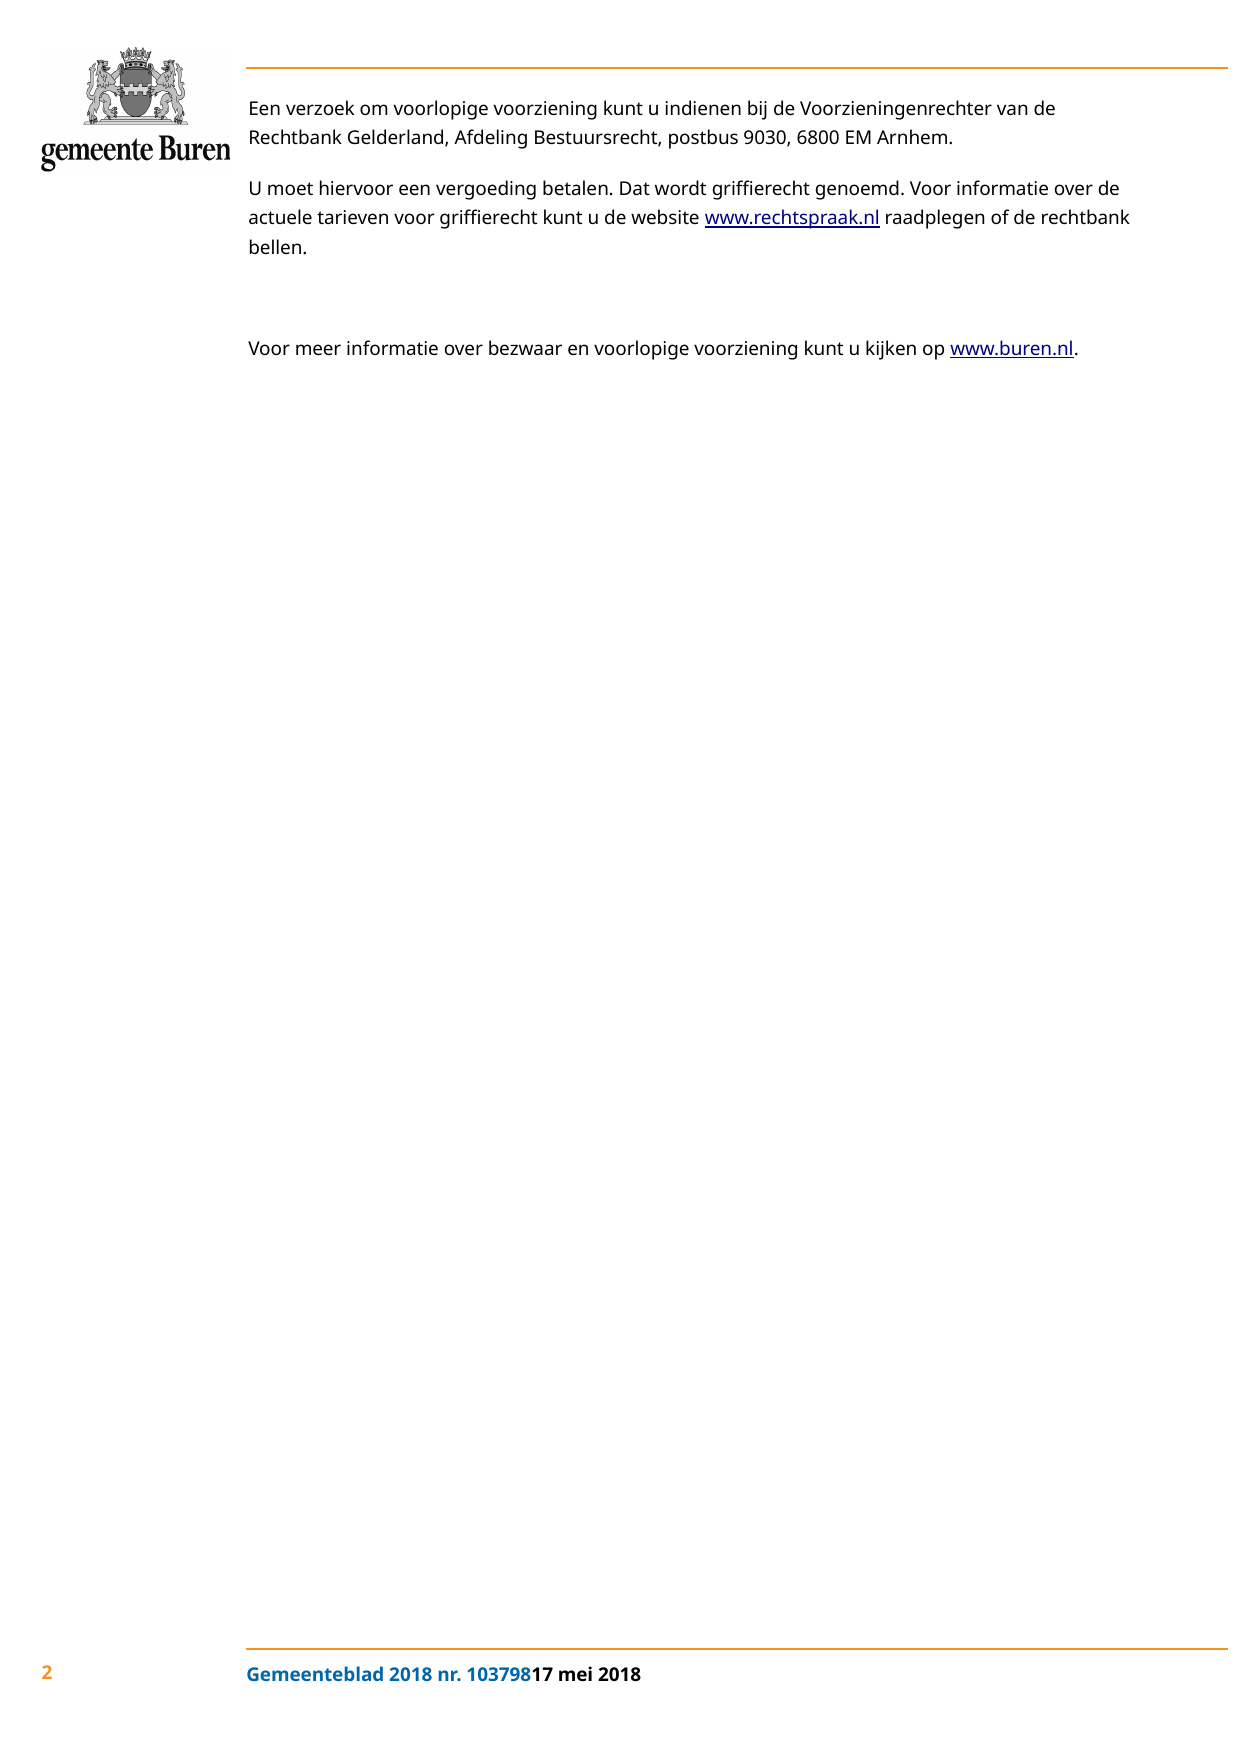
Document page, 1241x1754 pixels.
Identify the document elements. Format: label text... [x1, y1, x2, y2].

picture [41, 47, 231, 172]
text Voor meer informatie over bezwaar en voorlopige voorziening kunt u kijken op www.buren.nl. [248, 335, 1152, 361]
text Een verzoek om voorlopige voorziening kunt u indienen bij de Voorzieningenrechter van de Rechtbank Gelderland, Afdeling Bestuursrecht, postbus 9030, 6800 EM Arnhem. [248, 95, 1152, 150]
text U moet hiervoor een vergoeding betalen. Dat wordt griffierecht genoemd. Voor informatie over de actuele tarieven voor griffierecht kunt u de website www.rechtspraak.nl raadplegen of de rechtbank bellen. [248, 175, 1152, 260]
